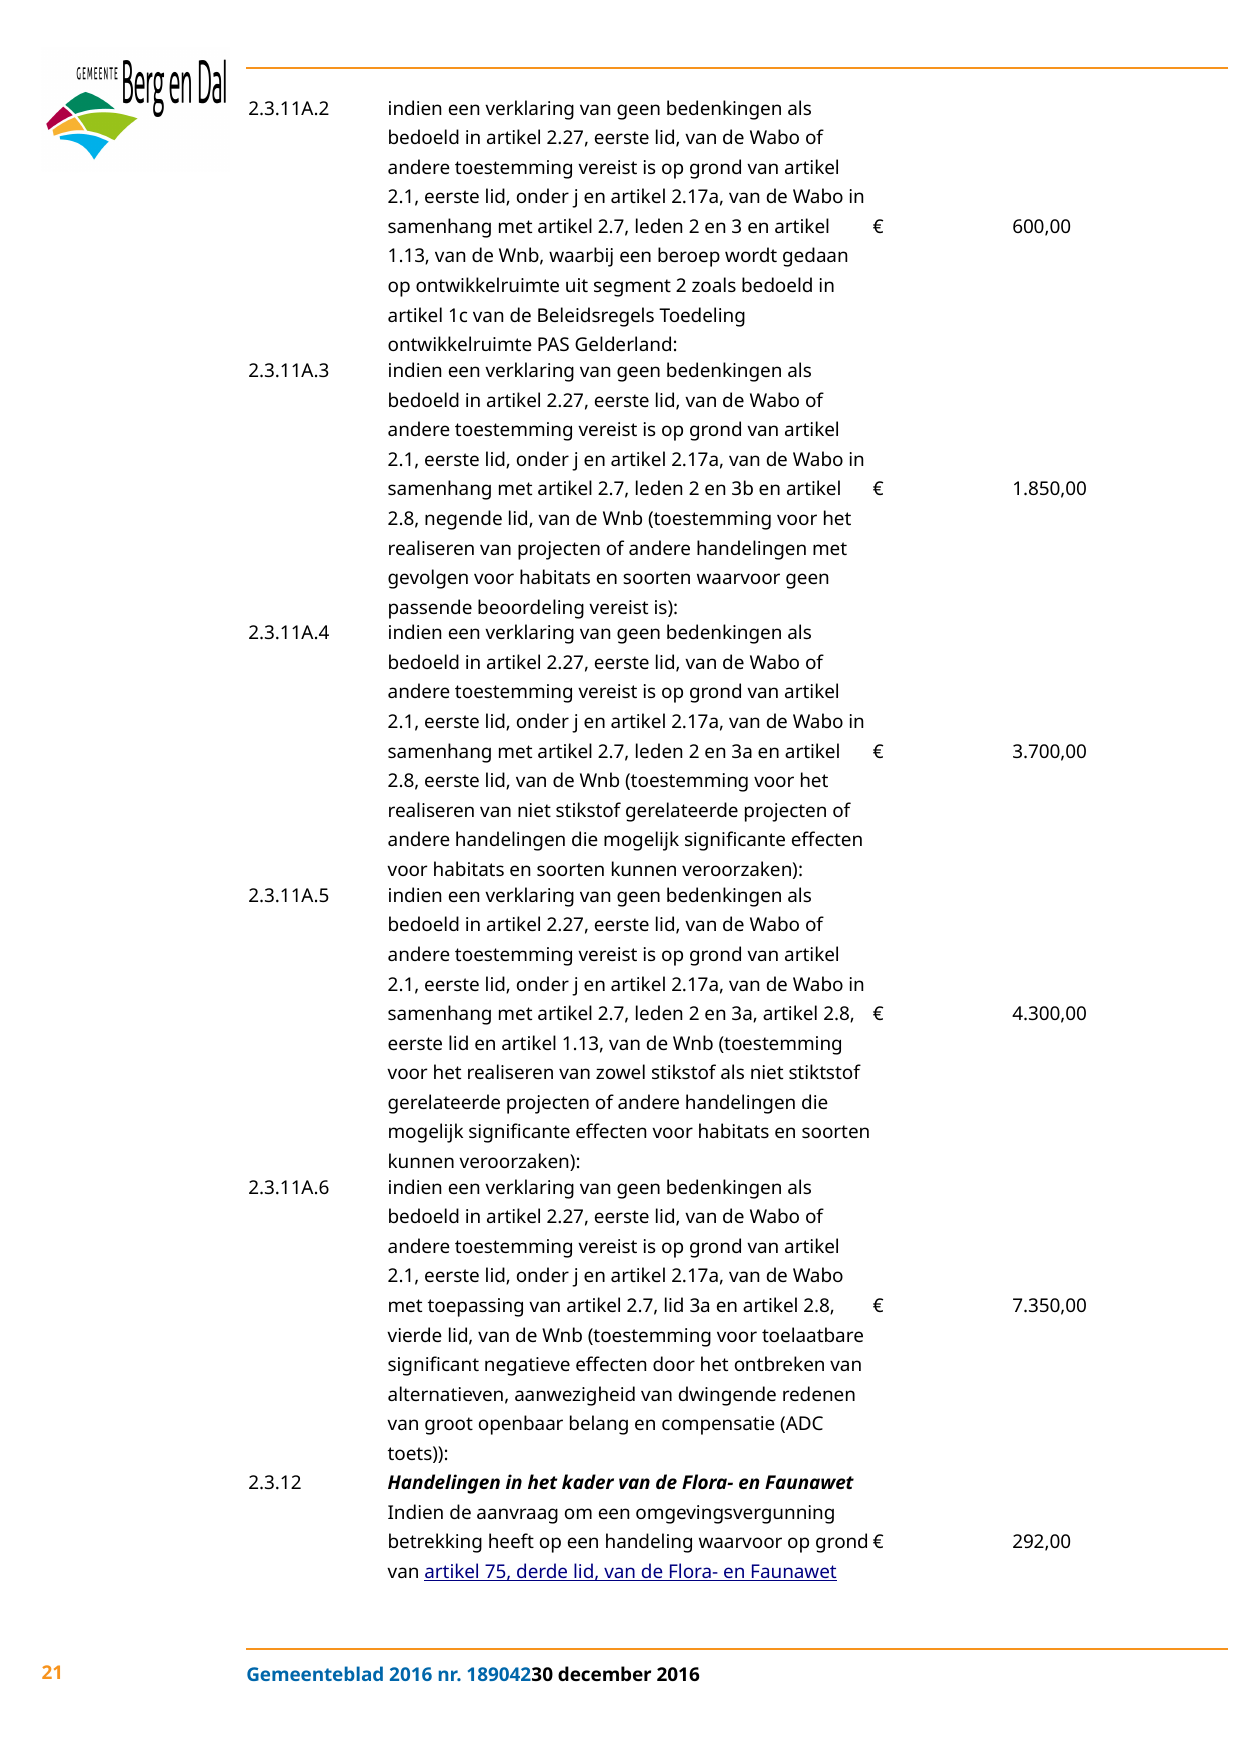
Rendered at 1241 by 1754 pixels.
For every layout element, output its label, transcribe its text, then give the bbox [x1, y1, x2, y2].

table_cell 2.3.11A.3 [248, 357, 387, 619]
table_cell € [873, 882, 1012, 1174]
table_cell € [873, 620, 1012, 882]
table_cell 2.3.11A.6 [248, 1174, 387, 1466]
table_cell indien een verklaring van geen bedenkingen als bedoeld in artikel 2.27, eerste lid, van de Wabo of andere toestemming vereist is op grond van artikel 2.1, eerste lid, onder j en artikel 2.17a, van de Wabo met toepassing van artikel 2.7, lid 3a en artikel 2.8, vierde lid, van de Wnb (toestemming voor toelaatbare significant negatieve effecten door het ontbreken van alternatieven, aanwezigheid van dwingende redenen van groot openbaar belang en compensatie (ADC toets)): [388, 1174, 873, 1466]
table_cell 600,00 [1012, 95, 1152, 357]
table_cell € [873, 357, 1012, 619]
table_cell 1.850,00 [1012, 357, 1152, 619]
table_cell € [873, 1174, 1012, 1466]
table_cell indien een verklaring van geen bedenkingen als bedoeld in artikel 2.27, eerste lid, van de Wabo of andere toestemming vereist is op grond van artikel 2.1, eerste lid, onder j en artikel 2.17a, van de Wabo in samenhang met artikel 2.7, leden 2 en 3a, artikel 2.8, eerste lid en artikel 1.13, van de Wnb (toestemming voor het realiseren van zowel stikstof als niet stiktstof gerelateerde projecten of andere handelingen die mogelijk significante effecten voor habitats en soorten kunnen veroorzaken): [388, 882, 873, 1174]
table_cell 3.700,00 [1012, 620, 1152, 882]
table_cell 4.300,00 [1012, 882, 1152, 1174]
table_cell 7.350,00 [1012, 1174, 1152, 1466]
table_header € [873, 1469, 1012, 1584]
table_cell indien een verklaring van geen bedenkingen als bedoeld in artikel 2.27, eerste lid, van de Wabo of andere toestemming vereist is op grond van artikel 2.1, eerste lid, onder j en artikel 2.17a, van de Wabo in samenhang met artikel 2.7, leden 2 en 3 en artikel 1.13, van de Wnb, waarbij een beroep wordt gedaan op ontwikkelruimte uit segment 2 zoals bedoeld in artikel 1c van de Beleidsregels Toedeling ontwikkelruimte PAS Gelderland: [388, 95, 873, 357]
table_header 292,00 [1012, 1469, 1152, 1584]
table_header 2.3.12 [248, 1469, 387, 1584]
picture [41, 47, 231, 172]
table_cell 2.3.11A.2 [248, 95, 387, 357]
table_cell 2.3.11A.4 [248, 620, 387, 882]
table_cell indien een verklaring van geen bedenkingen als bedoeld in artikel 2.27, eerste lid, van de Wabo of andere toestemming vereist is op grond van artikel 2.1, eerste lid, onder j en artikel 2.17a, van de Wabo in samenhang met artikel 2.7, leden 2 en 3b en artikel 2.8, negende lid, van de Wnb (toestemming voor het realiseren van projecten of andere handelingen met gevolgen voor habitats en soorten waarvoor geen passende beoordeling vereist is): [388, 357, 873, 619]
table_cell 2.3.11A.5 [248, 882, 387, 1174]
table_header Handelingen in het kader van de Flora- en Faunawet Indien de aanvraag om een omgevingsvergunning betrekking heeft op een handeling waarvoor op grond van artikel 75, derde lid, van de Flora- en Faunawet [388, 1469, 873, 1584]
table_cell € [873, 95, 1012, 357]
table_cell indien een verklaring van geen bedenkingen als bedoeld in artikel 2.27, eerste lid, van de Wabo of andere toestemming vereist is op grond van artikel 2.1, eerste lid, onder j en artikel 2.17a, van de Wabo in samenhang met artikel 2.7, leden 2 en 3a en artikel 2.8, eerste lid, van de Wnb (toestemming voor het realiseren van niet stikstof gerelateerde projecten of andere handelingen die mogelijk significante effecten voor habitats en soorten kunnen veroorzaken): [388, 620, 873, 882]
